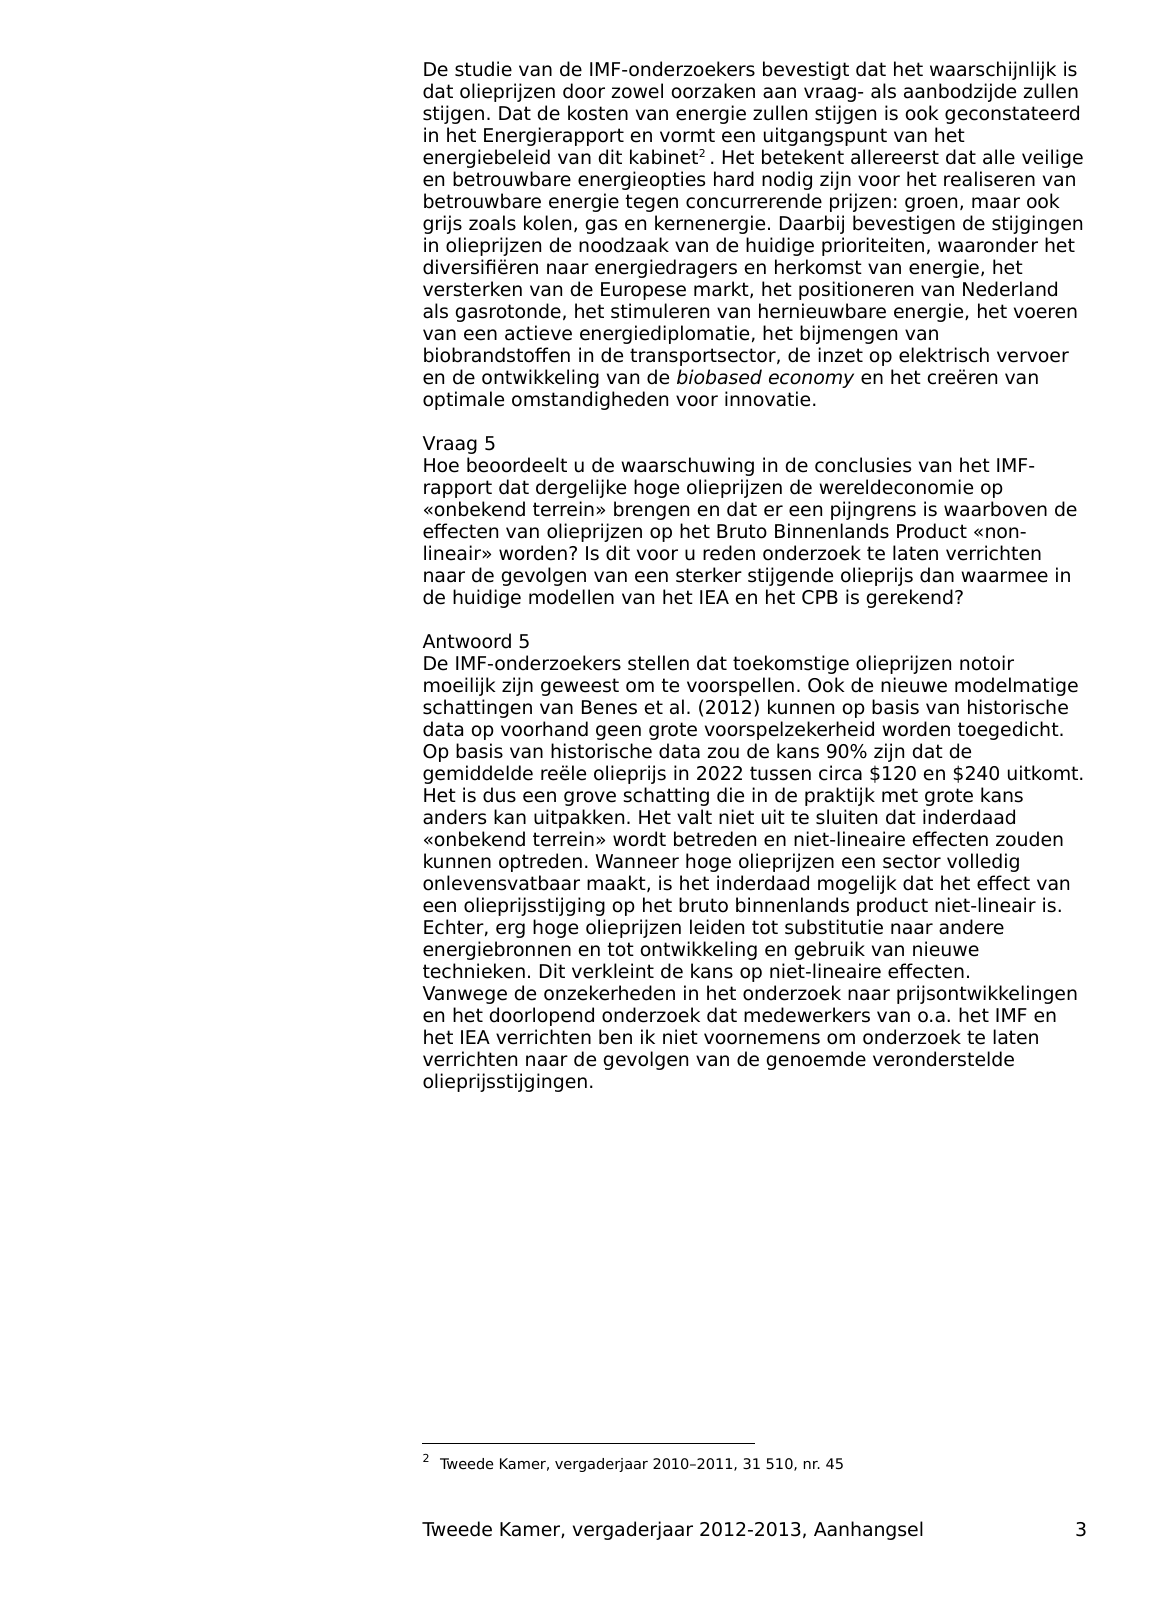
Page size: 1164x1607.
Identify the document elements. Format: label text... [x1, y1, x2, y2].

text Tweede Kamer, vergaderjaar 2010–2011, 31 510, nr. 45 [422, 1452, 1087, 1474]
text Hoe beoordeelt u de waarschuwing in de conclusies van het IMF-rapport dat dergelijke hoge olieprijzen de wereldeconomie op «onbekend terrein» brengen en dat er een pijngrens is waarboven de effecten van olieprijzen op het Bruto Binnenlands Product «non-lineair» worden? Is dit voor u reden onderzoek te laten verrichten naar de gevolgen van een sterker stijgende olieprijs dan waarmee in de huidige modellen van het IEA en het CPB is gerekend? [422, 455, 1087, 609]
text Vraag 5 [422, 433, 1087, 455]
text De studie van de IMF-onderzoekers bevestigt dat het waarschijnlijk is dat olieprijzen door zowel oorzaken aan vraag- als aanbodzijde zullen stijgen. Dat de kosten van energie zullen stijgen is ook geconstateerd in het Energierapport en vormt een uitgangspunt van het energiebeleid van dit kabinet. Het betekent allereerst dat alle veilige en betrouwbare energieopties hard nodig zijn voor het realiseren van betrouwbare energie tegen concurrerende prijzen: groen, maar ook grijs zoals kolen, gas en kernenergie. Daarbij bevestigen de stijgingen in olieprijzen de noodzaak van de huidige prioriteiten, waaronder het diversifiëren naar energiedragers en herkomst van energie, het versterken van de Europese markt, het positioneren van Nederland als gasrotonde, het stimuleren van hernieuwbare energie, het voeren van een actieve energiediplomatie, het bijmengen van biobrandstoffen in de transportsector, de inzet op elektrisch vervoer en de ontwikkeling van de biobased economy en het creëren van optimale omstandigheden voor innovatie. [422, 59, 1087, 411]
text Vanwege de onzekerheden in het onderzoek naar prijsontwikkelingen en het doorlopend onderzoek dat medewerkers van o.a. het IMF en het IEA verrichten ben ik niet voornemens om onderzoek te laten verrichten naar de gevolgen van de genoemde veronderstelde olieprijsstijgingen. [422, 983, 1087, 1092]
text De IMF-onderzoekers stellen dat toekomstige olieprijzen notoir moeilijk zijn geweest om te voorspellen. Ook de nieuwe modelmatige schattingen van Benes et al. (2012) kunnen op basis van historische data op voorhand geen grote voorspelzekerheid worden toegedicht. Op basis van historische data zou de kans 90% zijn dat de gemiddelde reële olieprijs in 2022 tussen circa $120 en $240 uitkomt. Het is dus een grove schatting die in de praktijk met grote kans anders kan uitpakken. Het valt niet uit te sluiten dat inderdaad «onbekend terrein» wordt betreden en niet-lineaire effecten zouden kunnen optreden. Wanneer hoge olieprijzen een sector volledig onlevensvatbaar maakt, is het inderdaad mogelijk dat het effect van een olieprijsstijging op het bruto binnenlands product niet-lineair is. Echter, erg hoge olieprijzen leiden tot substitutie naar andere energiebronnen en tot ontwikkeling en gebruik van nieuwe technieken. Dit verkleint de kans op niet-lineaire effecten. [422, 653, 1087, 983]
text Antwoord 5 [422, 631, 1087, 653]
